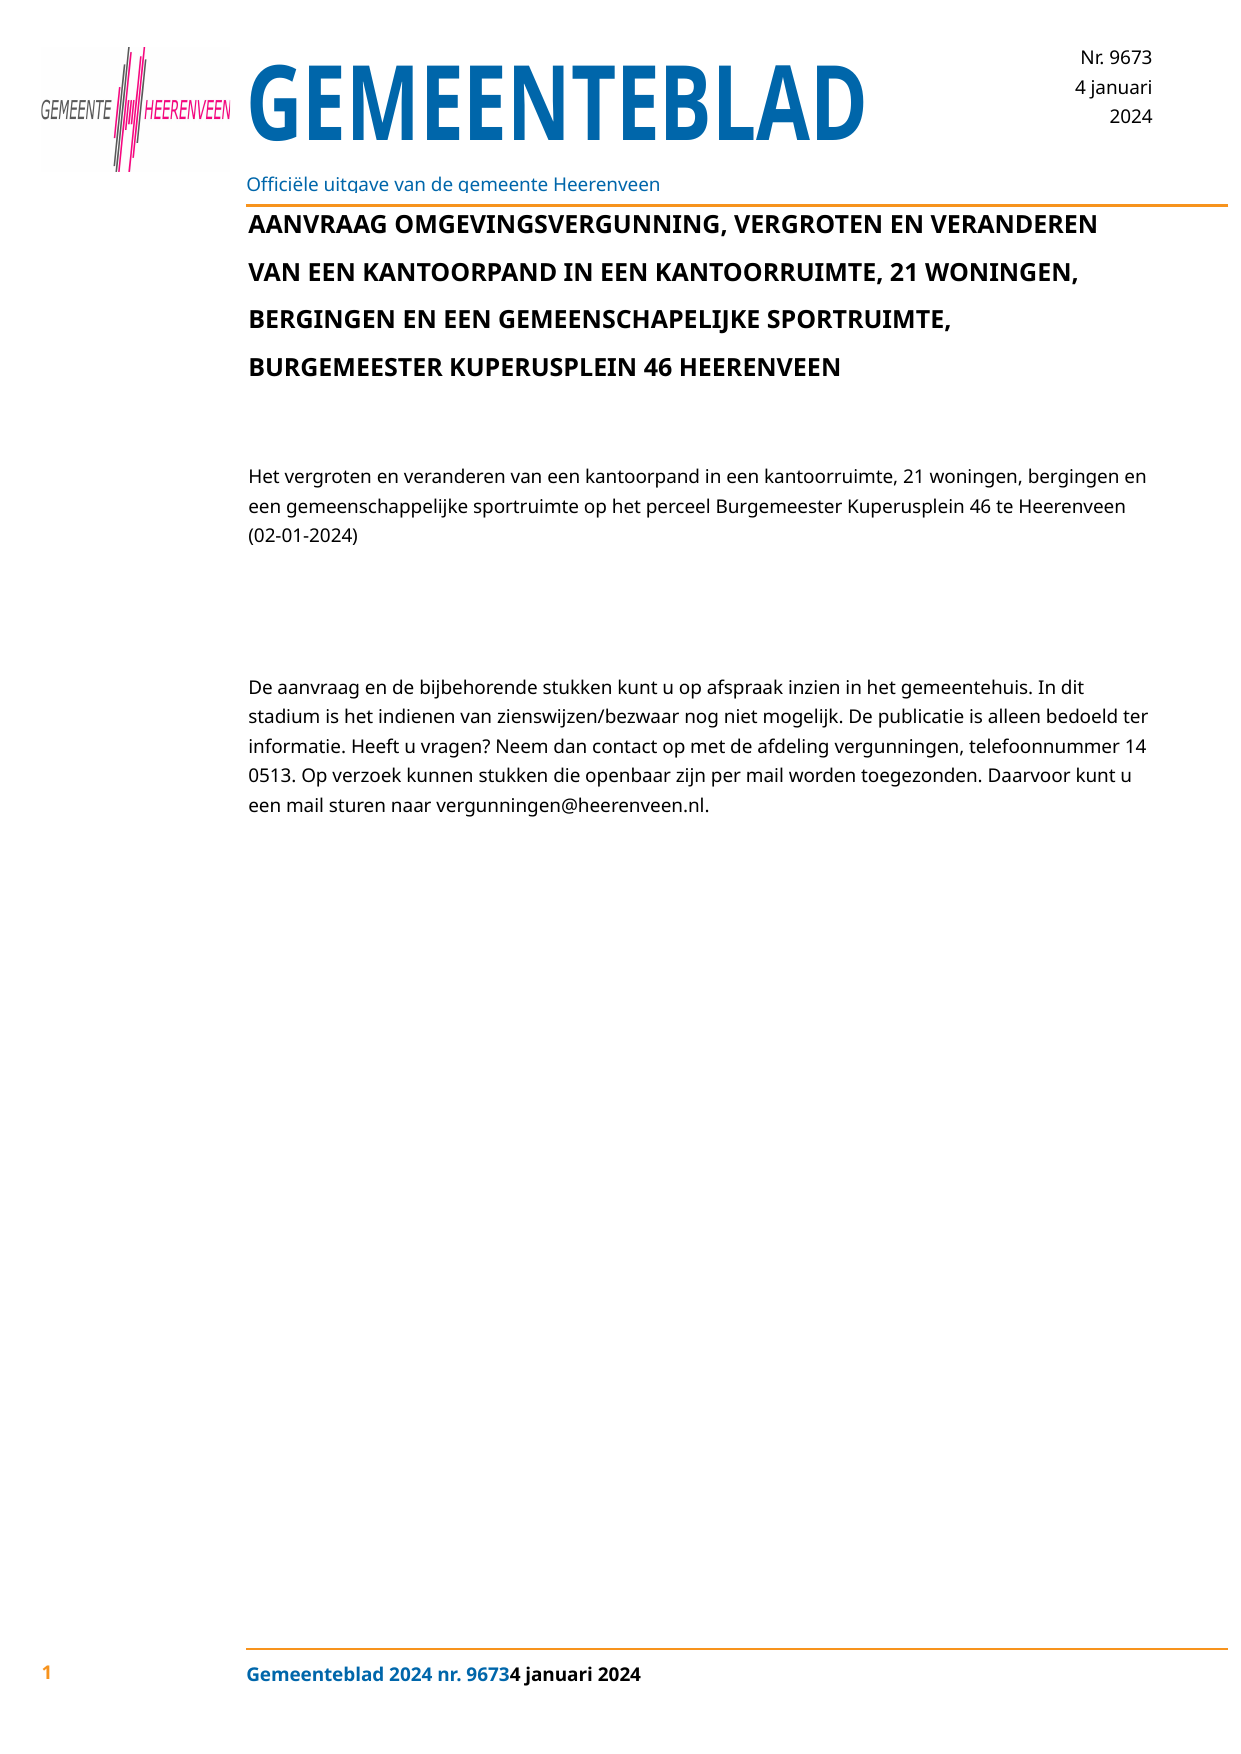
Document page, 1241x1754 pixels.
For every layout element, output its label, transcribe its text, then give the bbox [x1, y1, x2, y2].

text Het vergroten en veranderen van een kantoorpand in een kantoorruimte, 21 woningen, bergingen en een gemeenschappelijke sportruimte op het perceel Burgemeester Kuperusplein 46 te Heerenveen (02-01-2024) [248, 463, 1152, 548]
picture [41, 47, 231, 172]
text AANVRAAG OMGEVINGSVERGUNNING, VERGROTEN EN VERANDEREN VAN EEN KANTOORPAND IN EEN KANTOORRUIMTE, 21 WONINGEN, BERGINGEN EN EEN GEMEENSCHAPELIJKE SPORTRUIMTE, BURGEMEESTER KUPERUSPLEIN 46 HEERENVEEN [248, 207, 1152, 384]
text De aanvraag en de bijbehorende stukken kunt u op afspraak inzien in het gemeentehuis. In dit stadium is het indienen van zienswijzen/bezwaar nog niet mogelijk. De publicatie is alleen bedoeld ter informatie. Heeft u vragen? Neem dan contact op met de afdeling vergunningen, telefoonnummer 14 0513. Op verzoek kunnen stukken die openbaar zijn per mail worden toegezonden. Daarvoor kunt u een mail sturen naar vergunningen@heerenveen.nl. [248, 674, 1152, 818]
